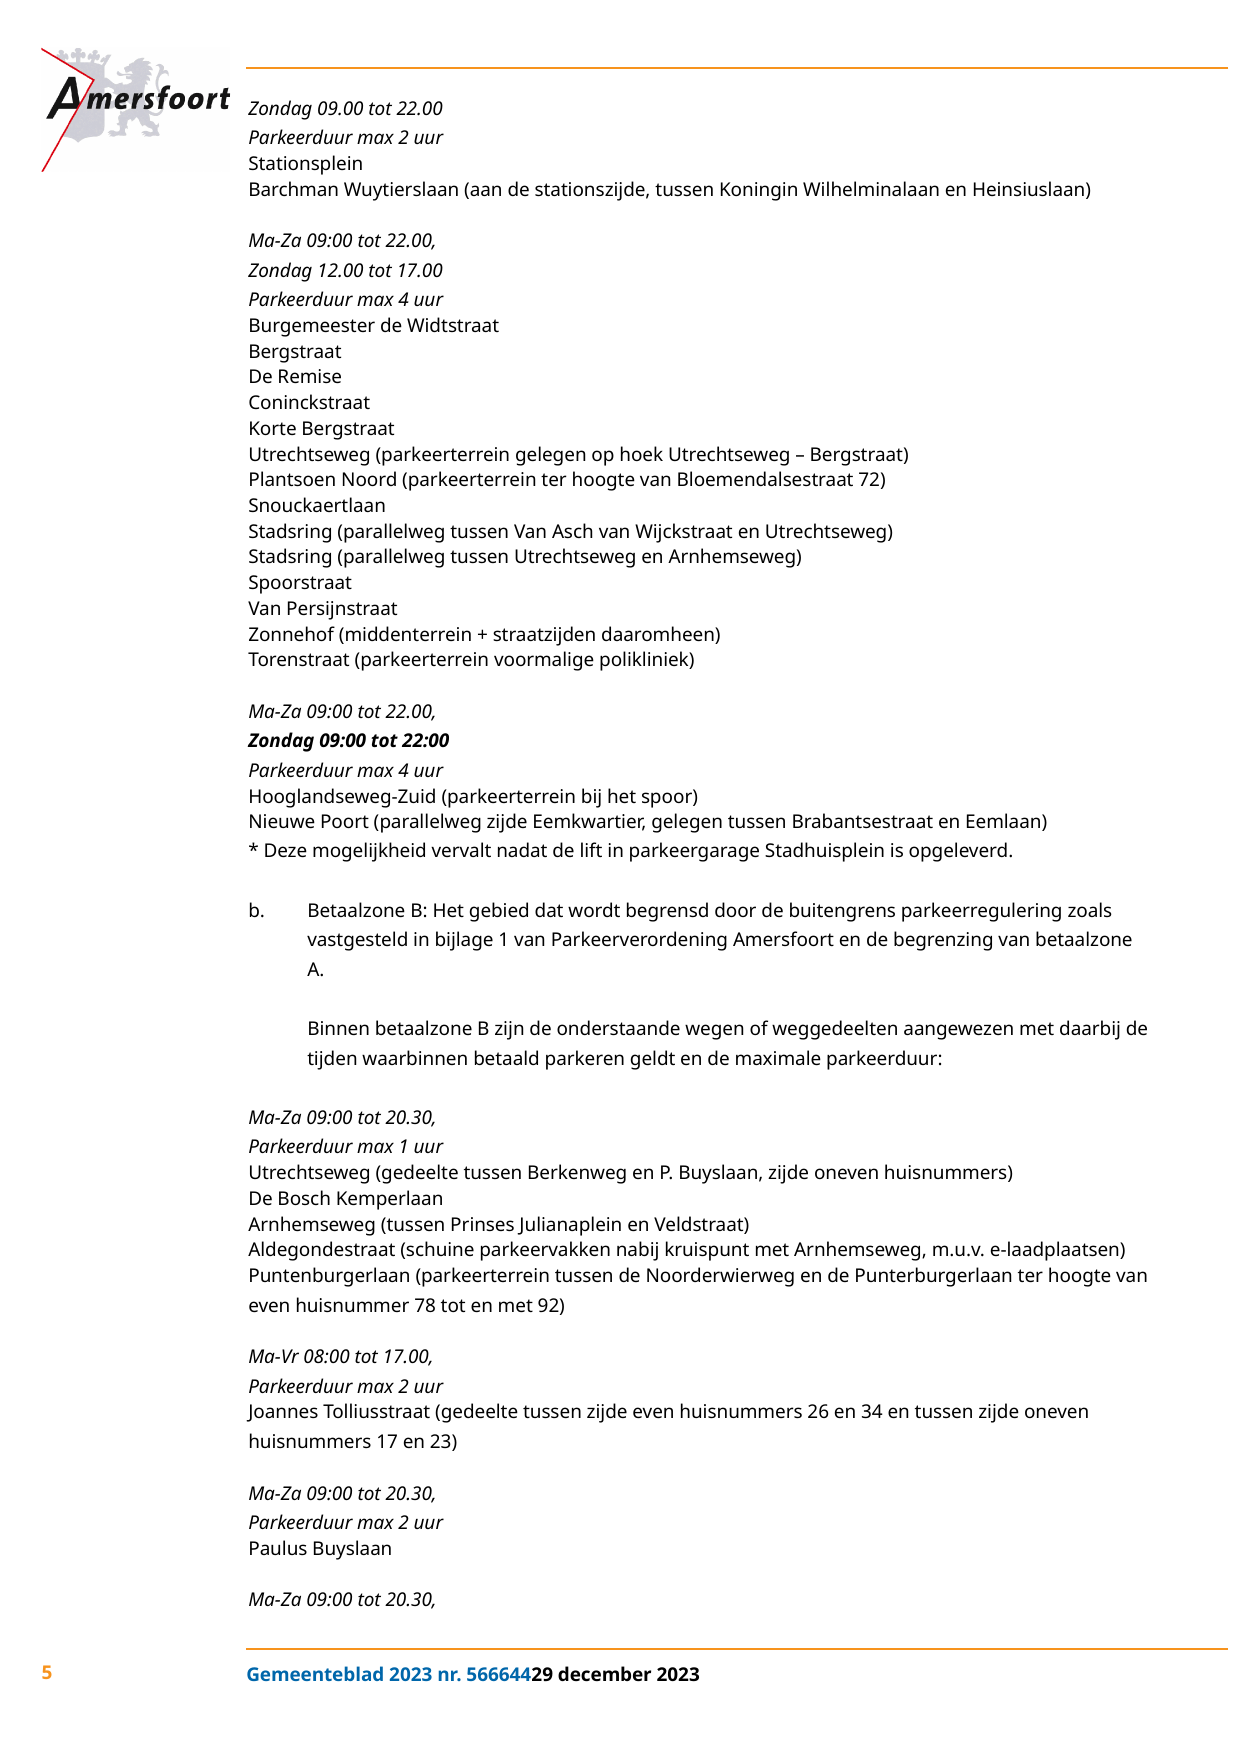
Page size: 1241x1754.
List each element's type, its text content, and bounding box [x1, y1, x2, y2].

table_cell Paulus Buyslaan [248, 1535, 1152, 1561]
table_cell [248, 1561, 1152, 1586]
table_cell De Bosch Kemperlaan [248, 1185, 1152, 1211]
table_cell Barchman Wuytierslaan (aan de stationszijde, tussen Koningin Wilhelminalaan en Heinsiuslaan) [248, 176, 1152, 202]
table_cell Stationsplein [248, 150, 1152, 176]
table_cell Utrechtseweg (parkeerterrein gelegen op hoek Utrechtseweg – Bergstraat) [248, 441, 1152, 467]
table_cell Ma-Vr 08:00 tot 17.00, Parkeerduur max 2 uur [248, 1343, 1152, 1399]
table_cell Ma-Za 09:00 tot 20.30, [248, 1586, 1152, 1612]
table_cell Spoorstraat [248, 570, 1152, 595]
table_cell Ma-Za 09:00 tot 20.30, Parkeerduur max 2 uur [248, 1480, 1152, 1535]
table_cell [248, 202, 1152, 227]
table_cell Van Persijnstraat [248, 595, 1152, 621]
table_cell Zonnehof (middenterrein + straatzijden daaromheen) [248, 621, 1152, 647]
table_cell Stadsring (parallelweg tussen Utrechtseweg en Arnhemseweg) [248, 544, 1152, 569]
table_cell Torenstraat (parkeerterrein voormalige polikliniek) [248, 647, 1152, 672]
table_cell Bergstraat [248, 338, 1152, 364]
table_cell Snouckaertlaan [248, 492, 1152, 518]
table_cell Coninckstraat [248, 389, 1152, 415]
table_cell De Remise [248, 364, 1152, 389]
list Betaalzone B: Het gebied dat wordt begrensd door de buitengrens parkeerregulering zoals vastgesteld in bijlage 1 van Parkeerverordening Amersfoort en de begrenzing van betaalzone A. [248, 897, 1152, 982]
table_cell Korte Bergstraat [248, 415, 1152, 441]
table_cell Stadsring (parallelweg tussen Van Asch van Wijckstraat en Utrechtseweg) [248, 518, 1152, 544]
table_cell Utrechtseweg (gedeelte tussen Berkenweg en P. Buyslaan, zijde oneven huisnummers) [248, 1159, 1152, 1185]
table_cell Arnhemseweg (tussen Prinses Julianaplein en Veldstraat) [248, 1211, 1152, 1237]
table_cell Nieuwe Poort (parallelweg zijde Eemkwartier, gelegen tussen Brabantsestraat en Eemlaan) [248, 809, 1152, 834]
table_cell [248, 673, 1152, 698]
table_cell Plantsoen Noord (parkeerterrein ter hoogte van Bloemendalsestraat 72) [248, 467, 1152, 492]
list Binnen betaalzone B zijn de onderstaande wegen of weggedeelten aangewezen met daarbij de tijden waarbinnen betaald parkeren geldt en de maximale parkeerduur: [248, 1015, 1152, 1071]
text * Deze mogelijkheid vervalt nadat de lift in parkeergarage Stadhuisplein is opgeleverd. [248, 838, 1152, 863]
table_cell Puntenburgerlaan (parkeerterrein tussen de Noorderwierweg en de Punterburgerlaan ter hoogte van even huisnummer 78 tot en met 92) [248, 1262, 1152, 1318]
table_cell Ma-Za 09:00 tot 22.00, Zondag 12.00 tot 17.00 Parkeerduur max 4 uur [248, 227, 1152, 312]
table_cell [248, 1318, 1152, 1343]
table_cell Zondag 09.00 tot 22.00 Parkeerduur max 2 uur [248, 95, 1152, 150]
table_cell Ma-Za 09:00 tot 22.00, Zondag 09:00 tot 22:00 Parkeerduur max 4 uur [248, 698, 1152, 783]
table_cell [248, 1454, 1152, 1480]
table_cell Joannes Tolliusstraat (gedeelte tussen zijde even huisnummers 26 en 34 en tussen zijde oneven huisnummers 17 en 23) [248, 1399, 1152, 1454]
table_cell Burgemeester de Widtstraat [248, 312, 1152, 338]
table_cell Aldegondestraat (schuine parkeervakken nabij kruispunt met Arnhemseweg, m.u.v. e-laadplaatsen) [248, 1237, 1152, 1262]
picture [41, 47, 231, 172]
table_header Ma-Za 09:00 tot 20.30, Parkeerduur max 1 uur [248, 1104, 1152, 1159]
table_cell Hooglandseweg-Zuid (parkeerterrein bij het spoor) [248, 783, 1152, 809]
